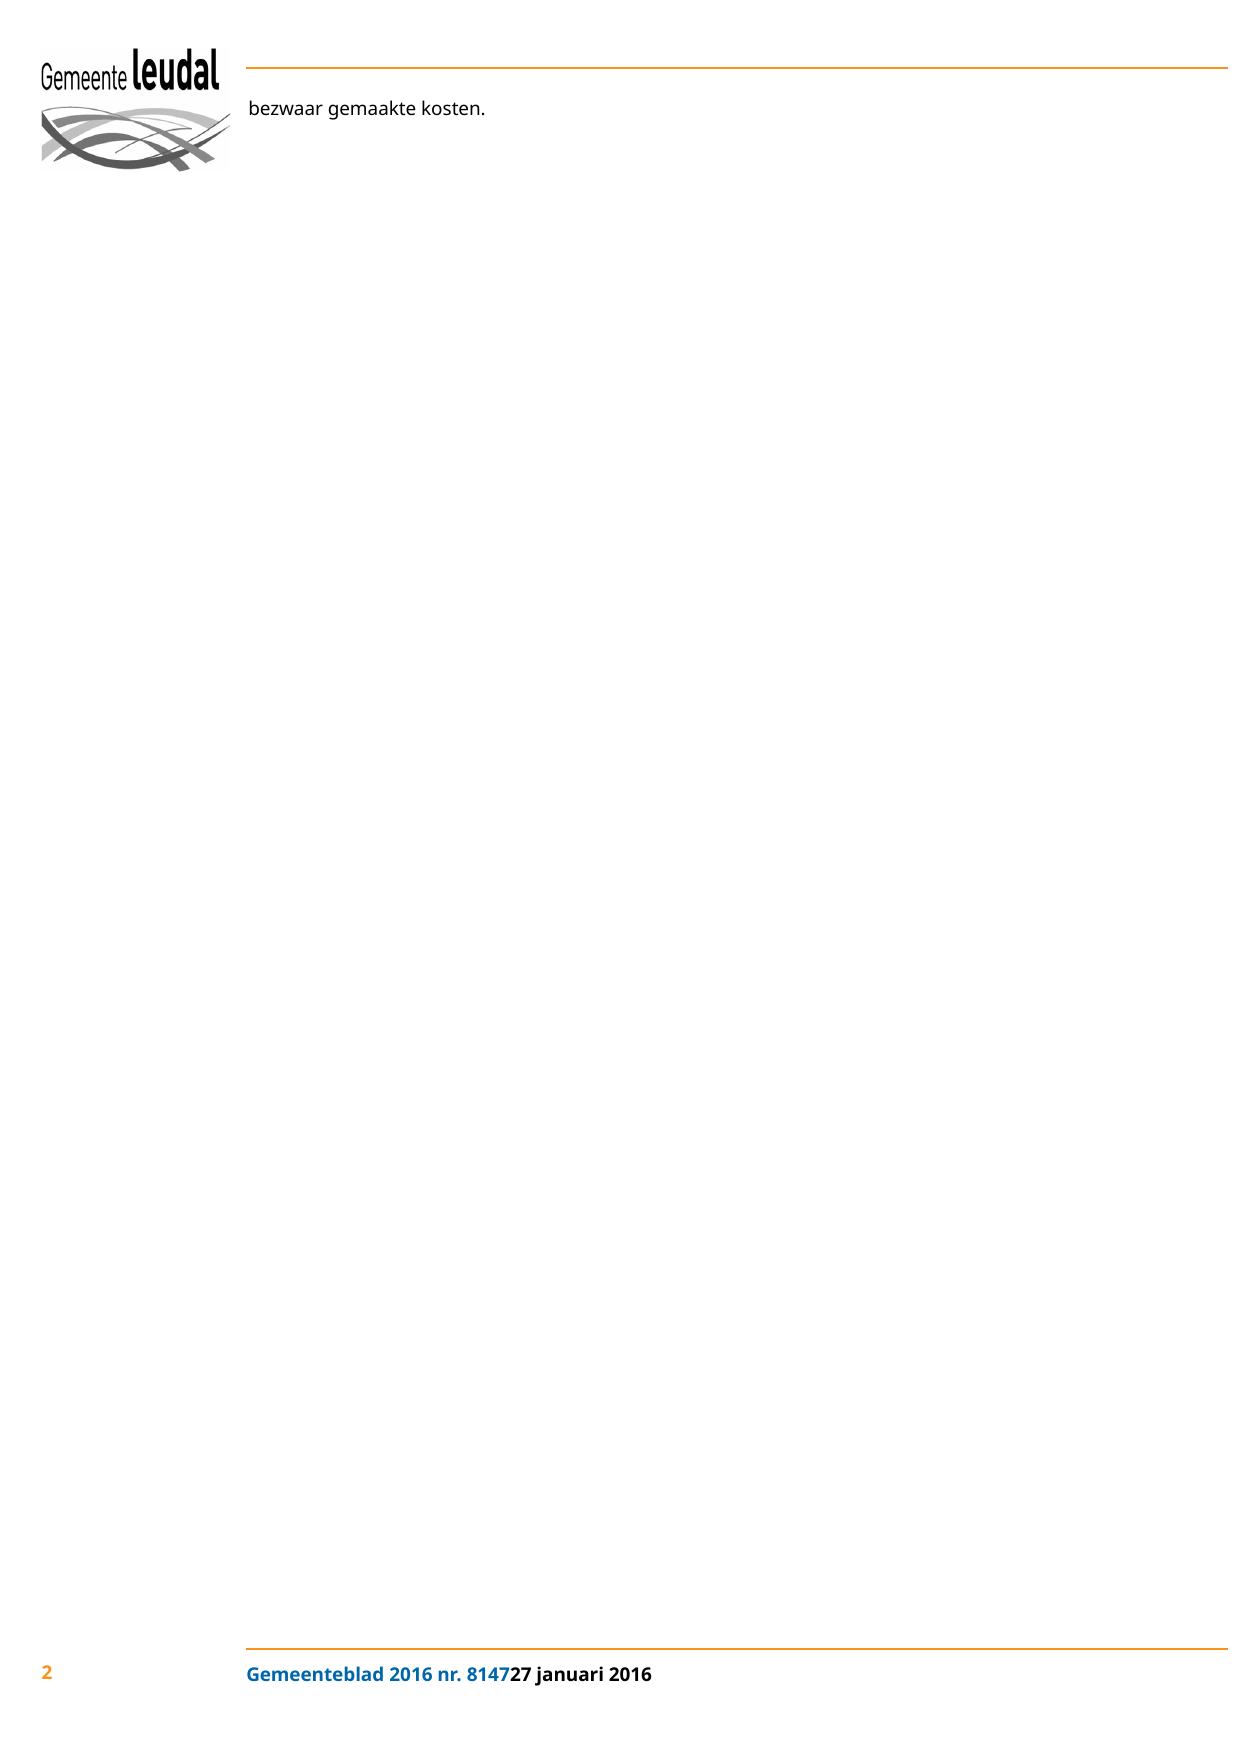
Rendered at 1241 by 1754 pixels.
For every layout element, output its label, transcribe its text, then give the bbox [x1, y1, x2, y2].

picture [41, 47, 231, 172]
text bezwaar gemaakte kosten. [248, 95, 1152, 121]
